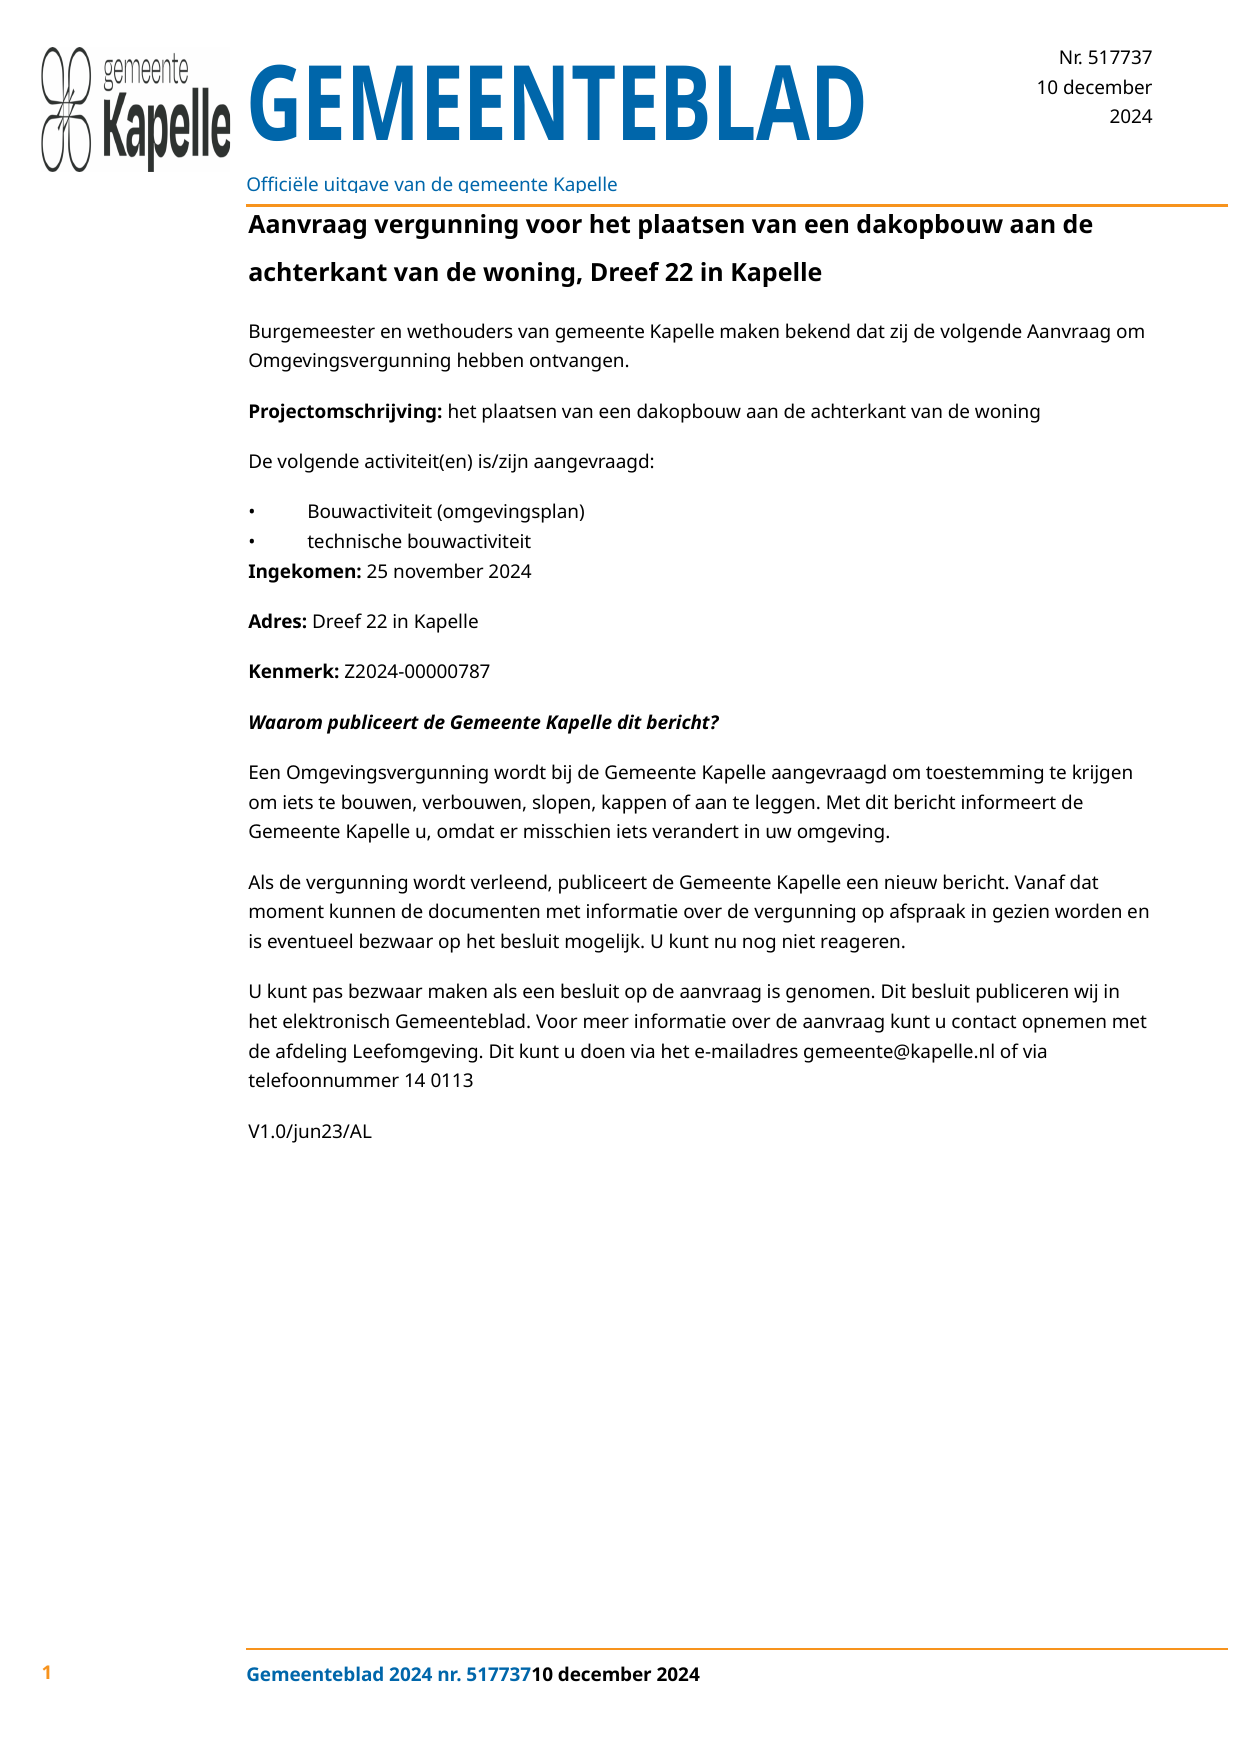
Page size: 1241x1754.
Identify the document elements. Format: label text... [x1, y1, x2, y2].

text Aanvraag vergunning voor het plaatsen van een dakopbouw aan de achterkant van de woning, Dreef 22 in Kapelle [248, 207, 1152, 288]
text Projectomschrijving: het plaatsen van een dakopbouw aan de achterkant van de woning [248, 398, 1152, 424]
text U kunt pas bezwaar maken als een besluit op de aanvraag is genomen. Dit besluit publiceren wij in het elektronisch Gemeenteblad. Voor meer informatie over de aanvraag kunt u contact opnemen met de afdeling Leefomgeving. Dit kunt u doen via het e-mailadres gemeente@kapelle.nl of via telefoonnummer 14 0113 [248, 979, 1152, 1093]
text De volgende activiteit(en) is/zijn aangevraagd: [248, 448, 1152, 474]
text V1.0/jun23/AL [248, 1118, 1152, 1144]
text Een Omgevingsvergunning wordt bij de Gemeente Kapelle aangevraagd om toestemming te krijgen om iets te bouwen, verbouwen, slopen, kappen of aan te leggen. Met dit bericht informeert de Gemeente Kapelle u, omdat er misschien iets verandert in uw omgeving. [248, 759, 1152, 844]
text Adres: Dreef 22 in Kapelle [248, 608, 1152, 634]
text Ingekomen: 25 november 2024 [248, 558, 1152, 584]
picture [41, 47, 231, 172]
list technische bouwactiviteit [248, 528, 1152, 554]
text Kenmerk: Z2024-00000787 [248, 659, 1152, 684]
text Waarom publiceert de Gemeente Kapelle dit bericht? [248, 709, 1152, 735]
text Als de vergunning wordt verleend, publiceert de Gemeente Kapelle een nieuw bericht. Vanaf dat moment kunnen de documenten met informatie over de vergunning op afspraak in gezien worden en is eventueel bezwaar op het besluit mogelijk. U kunt nu nog niet reageren. [248, 869, 1152, 954]
text Burgemeester en wethouders van gemeente Kapelle maken bekend dat zij de volgende Aanvraag om Omgevingsvergunning hebben ontvangen. [248, 318, 1152, 373]
list Bouwactiviteit (omgevingsplan) [248, 499, 1152, 524]
